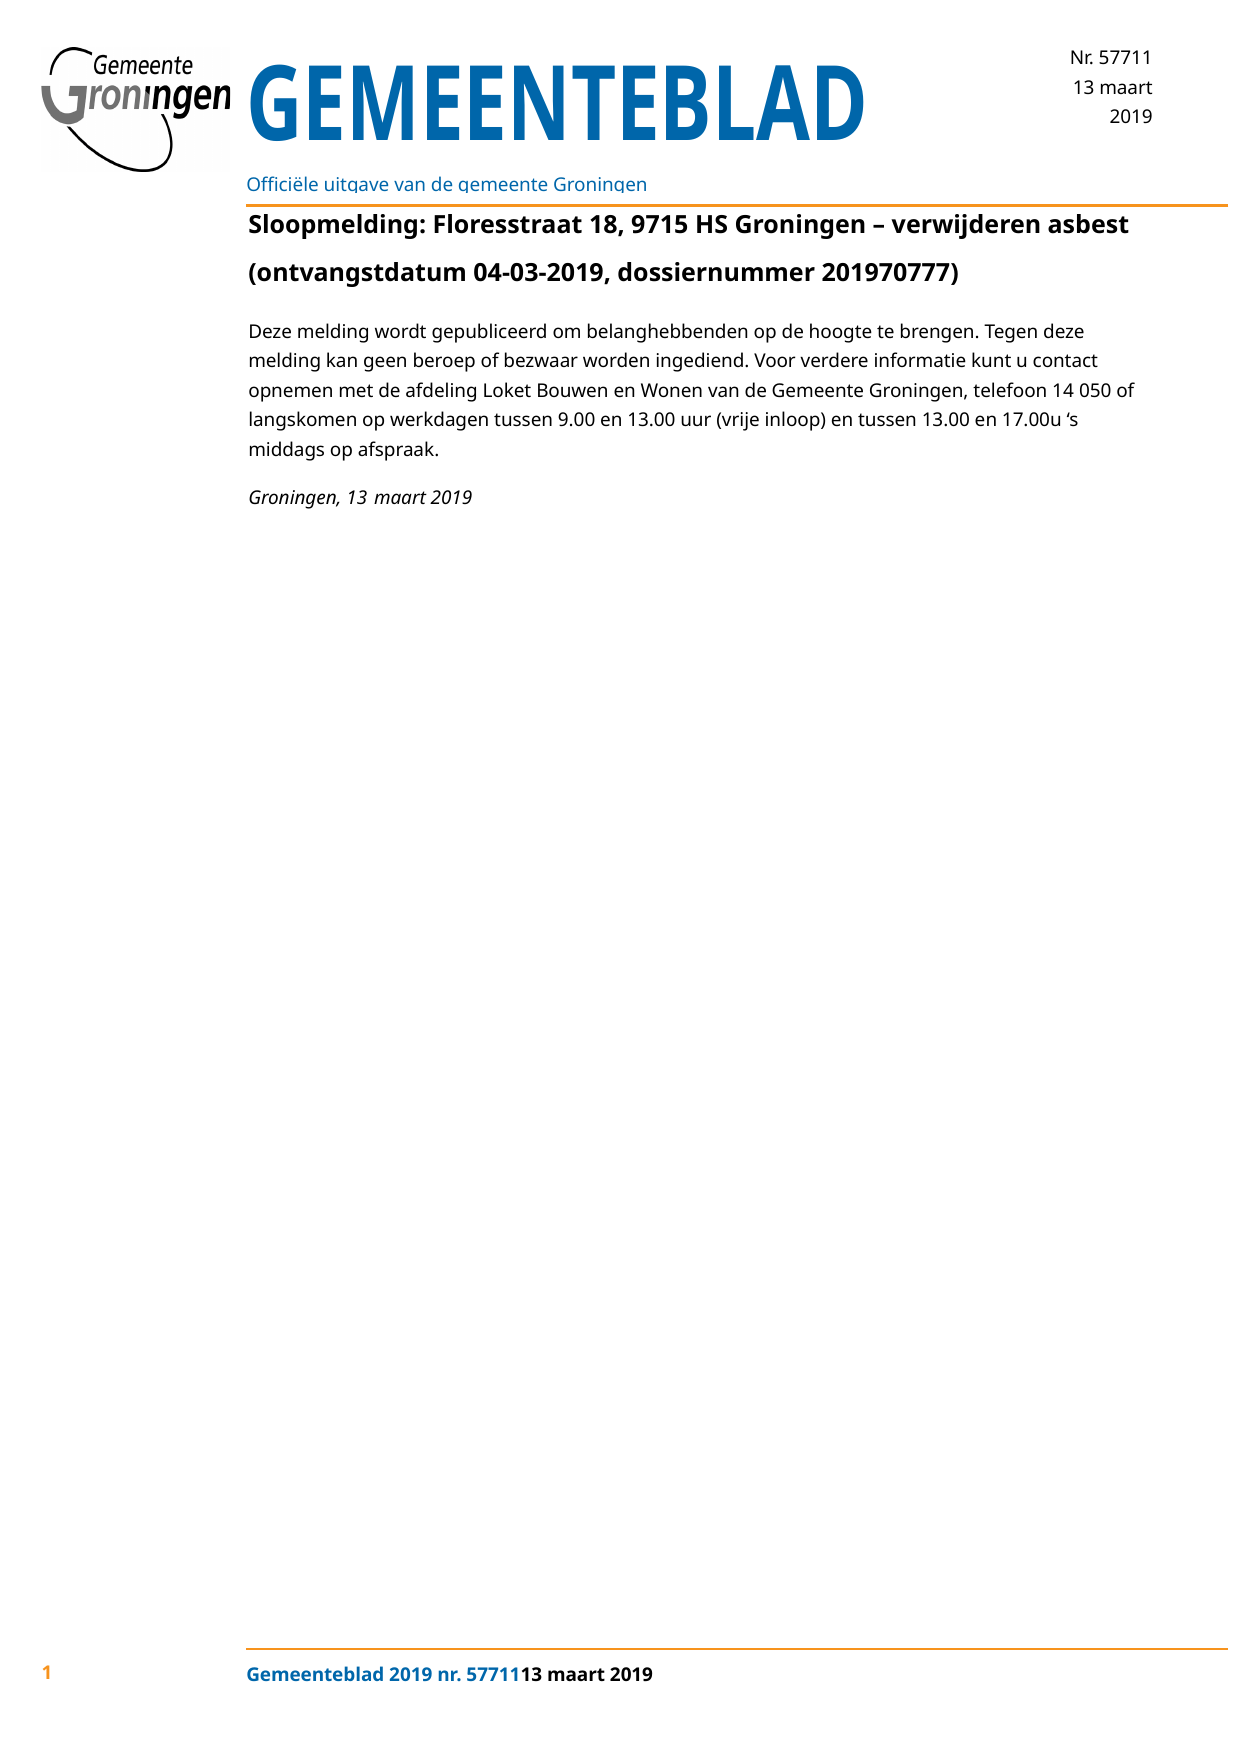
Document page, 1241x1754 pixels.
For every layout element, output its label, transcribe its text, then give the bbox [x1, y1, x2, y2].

text Sloopmelding: Floresstraat 18, 9715 HS Groningen – verwijderen asbest (ontvangstdatum 04-03-2019, dossiernummer 201970777) [248, 207, 1152, 288]
text Deze melding wordt gepubliceerd om belanghebbenden op de hoogte te brengen. Tegen deze melding kan geen beroep of bezwaar worden ingediend. Voor verdere informatie kunt u contact opnemen met de afdeling Loket Bouwen en Wonen van de Gemeente Groningen, telefoon 14 050 of langskomen op werkdagen tussen 9.00 en 13.00 uur (vrije inloop) en tussen 13.00 en 17.00u ‘s middags op afspraak. [248, 318, 1152, 462]
text Groningen, 13 maart 2019 [248, 484, 1152, 510]
picture [41, 47, 231, 172]
